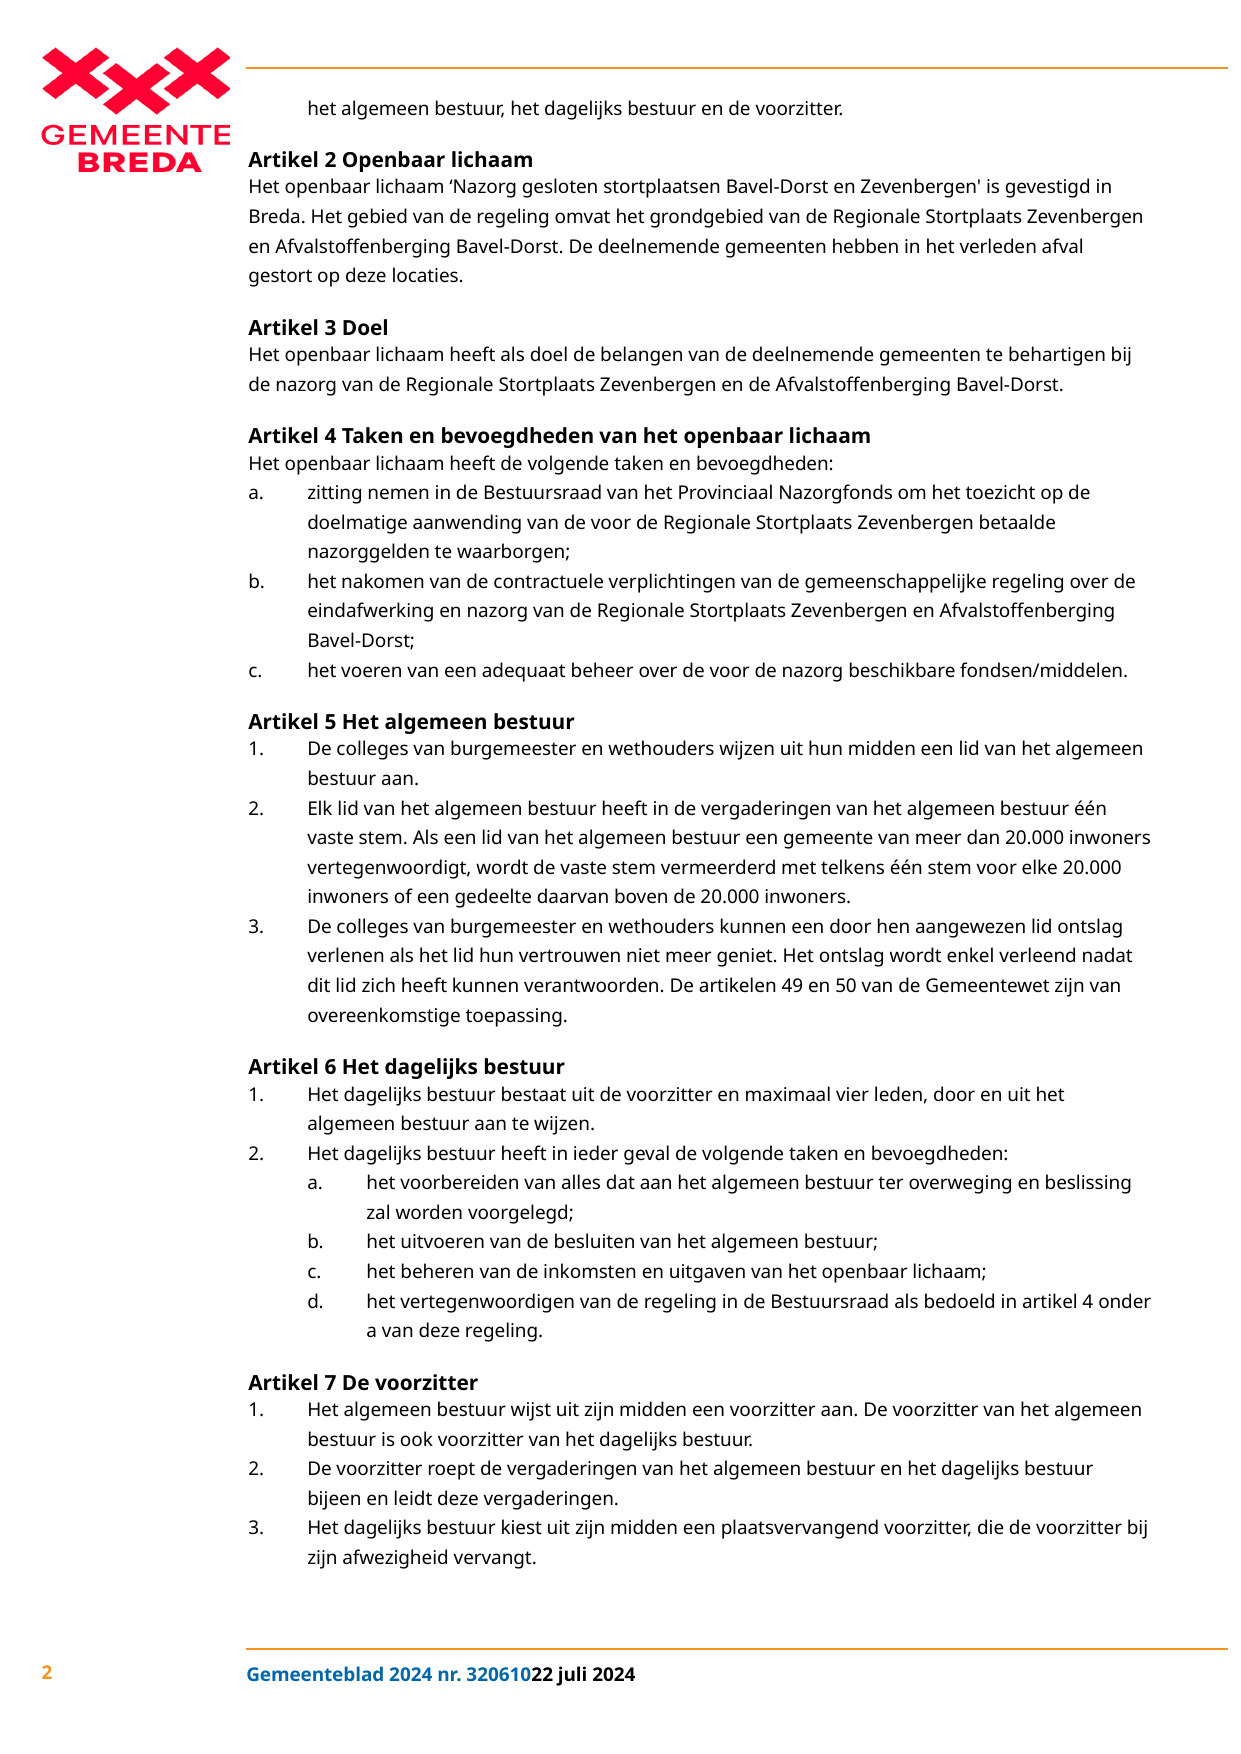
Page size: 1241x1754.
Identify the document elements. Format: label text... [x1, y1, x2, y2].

text Het openbaar lichaam ‘Nazorg gesloten stortplaatsen Bavel-Dorst en Zevenbergen' is gevestigd in Breda. Het gebied van de regeling omvat het grondgebied van de Regionale Stortplaats Zevenbergen en Afvalstoffenberging Bavel-Dorst. De deelnemende gemeenten hebben in het verleden afval gestort op deze locaties. [248, 174, 1152, 288]
text Artikel 6 Het dagelijks bestuur [248, 1052, 1152, 1081]
list het algemeen bestuur, het dagelijks bestuur en de voorzitter. [248, 95, 1152, 121]
list het vertegenwoordigen van de regeling in de Bestuursraad als bedoeld in artikel 4 onder a van deze regeling. [307, 1288, 1152, 1343]
list Het dagelijks bestuur kiest uit zijn midden een plaatsvervangend voorzitter, die de voorzitter bij zijn afwezigheid vervangt. [248, 1514, 1152, 1570]
picture [41, 47, 231, 172]
list het beheren van de inkomsten en uitgaven van het openbaar lichaam; [307, 1258, 1152, 1284]
text Artikel 5 Het algemeen bestuur [248, 707, 1152, 736]
text Artikel 2 Openbaar lichaam [248, 145, 1152, 174]
list De voorzitter roept de vergaderingen van het algemeen bestuur en het dagelijks bestuur bijeen en leidt deze vergaderingen. [248, 1455, 1152, 1511]
text Artikel 4 Taken en bevoegdheden van het openbaar lichaam [248, 421, 1152, 450]
text Het openbaar lichaam heeft als doel de belangen van de deelnemende gemeenten te behartigen bij de nazorg van de Regionale Stortplaats Zevenbergen en de Afvalstoffenberging Bavel-Dorst. [248, 341, 1152, 397]
text Het openbaar lichaam heeft de volgende taken en bevoegdheden: [248, 450, 1152, 475]
list het voeren van een adequaat beheer over de voor de nazorg beschikbare fondsen/middelen. [248, 657, 1152, 682]
list het nakomen van de contractuele verplichtingen van de gemeenschappelijke regeling over de eindafwerking en nazorg van de Regionale Stortplaats Zevenbergen en Afvalstoffenberging Bavel-Dorst; [248, 568, 1152, 653]
text Artikel 7 De voorzitter [248, 1368, 1152, 1396]
list Het dagelijks bestuur bestaat uit de voorzitter en maximaal vier leden, door en uit het algemeen bestuur aan te wijzen. [248, 1081, 1152, 1136]
list De colleges van burgemeester en wethouders wijzen uit hun midden een lid van het algemeen bestuur aan. [248, 736, 1152, 791]
list De colleges van burgemeester en wethouders kunnen een door hen aangewezen lid ontslag verlenen als het lid hun vertrouwen niet meer geniet. Het ontslag wordt enkel verleend nadat dit lid zich heeft kunnen verantwoorden. De artikelen 49 en 50 van de Gemeentewet zijn van overeenkomstige toepassing. [248, 913, 1152, 1028]
list zitting nemen in de Bestuursraad van het Provinciaal Nazorgfonds om het toezicht op de doelmatige aanwending van de voor de Regionale Stortplaats Zevenbergen betaalde nazorggelden te waarborgen; [248, 479, 1152, 564]
text Artikel 3 Doel [248, 313, 1152, 341]
list Het dagelijks bestuur heeft in ieder geval de volgende taken en bevoegdheden: [248, 1140, 1152, 1166]
list Het algemeen bestuur wijst uit zijn midden een voorzitter aan. De voorzitter van het algemeen bestuur is ook voorzitter van het dagelijks bestuur. [248, 1396, 1152, 1452]
list het uitvoeren van de besluiten van het algemeen bestuur; [307, 1229, 1152, 1254]
list het voorbereiden van alles dat aan het algemeen bestuur ter overweging en beslissing zal worden voorgelegd; [307, 1169, 1152, 1225]
list Elk lid van het algemeen bestuur heeft in de vergaderingen van het algemeen bestuur één vaste stem. Als een lid van het algemeen bestuur een gemeente van meer dan 20.000 inwoners vertegenwoordigt, wordt de vaste stem vermeerderd met telkens één stem voor elke 20.000 inwoners of een gedeelte daarvan boven de 20.000 inwoners. [248, 795, 1152, 909]
